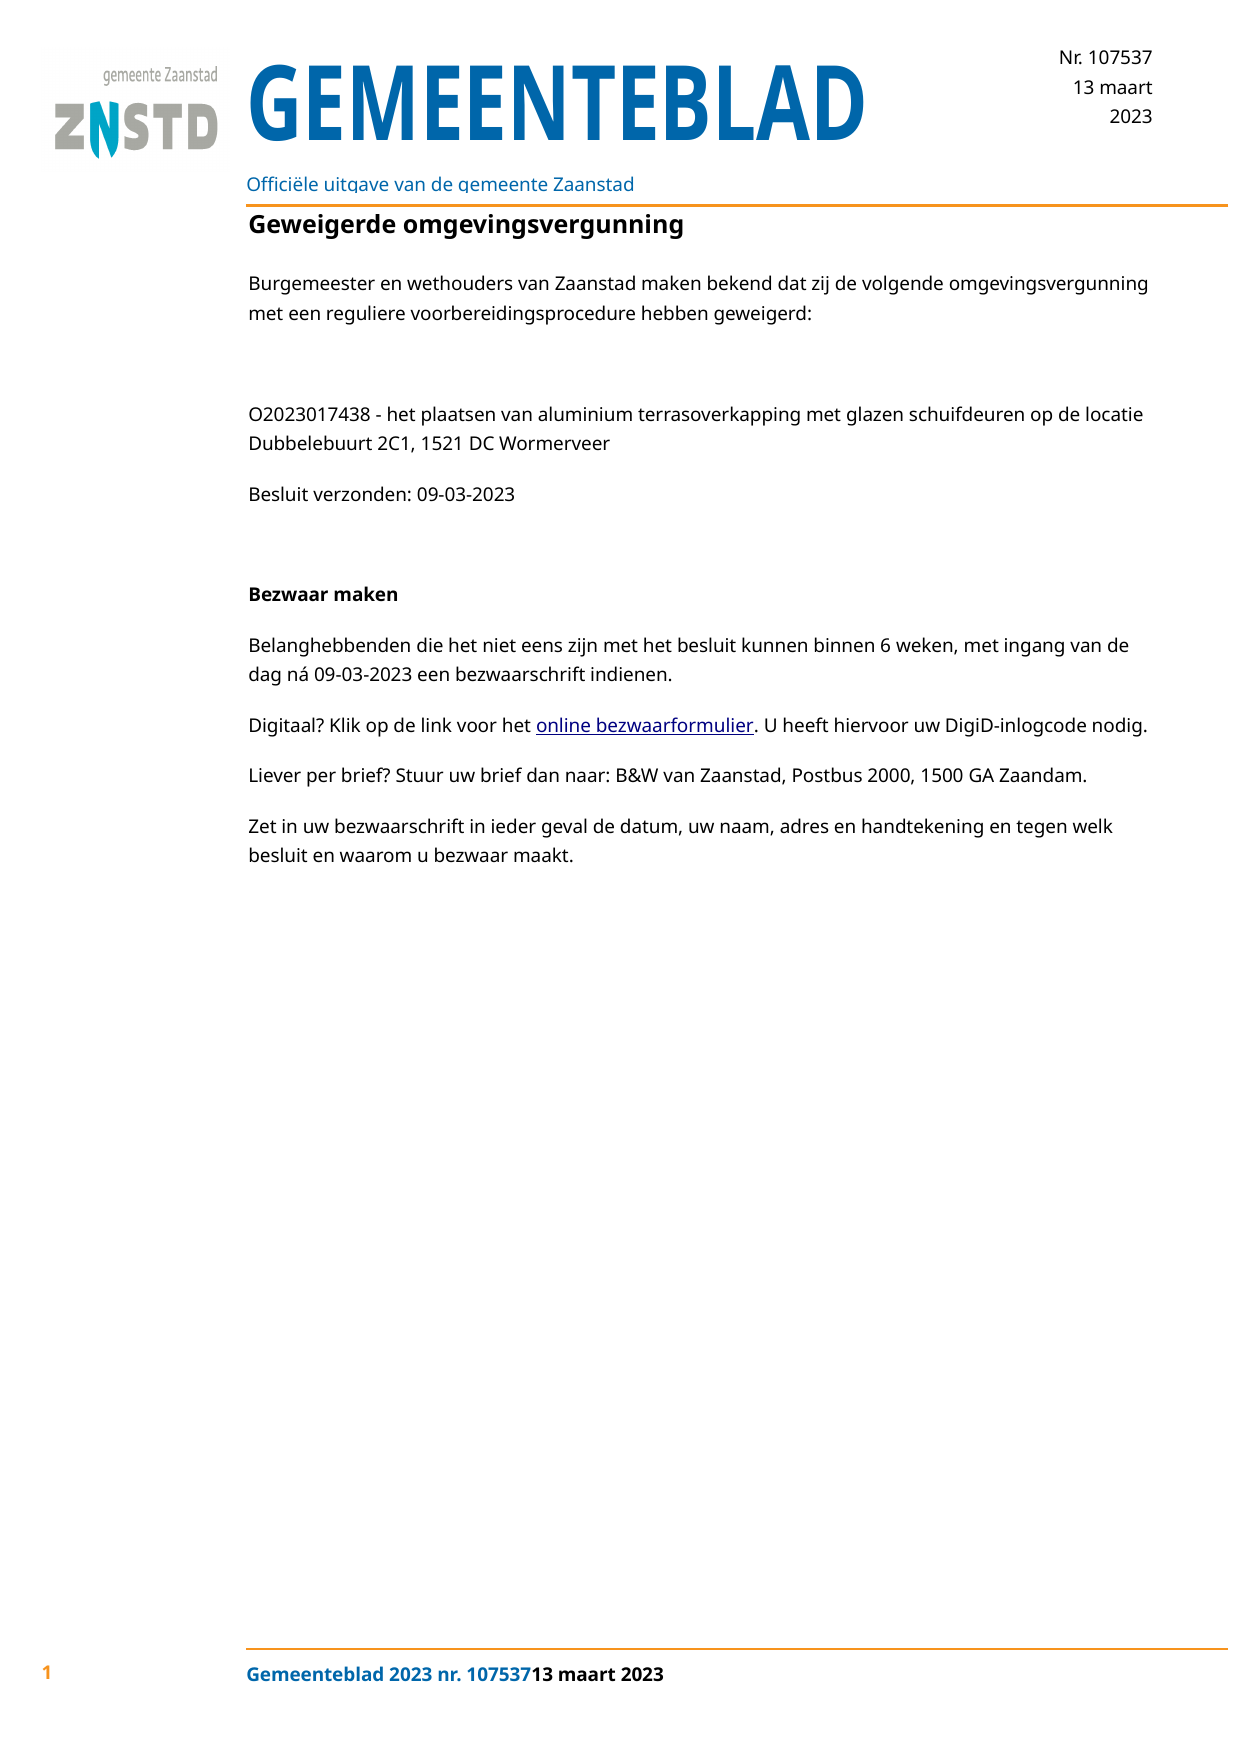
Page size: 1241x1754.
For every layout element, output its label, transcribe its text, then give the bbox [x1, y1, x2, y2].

text Bezwaar maken [248, 582, 1152, 607]
text O2023017438 - het plaatsen van aluminium terrasoverkapping met glazen schuifdeuren op de locatie Dubbelebuurt 2C1, 1521 DC Wormerveer [248, 401, 1152, 456]
picture [41, 47, 231, 172]
text Burgemeester en wethouders van Zaanstad maken bekend dat zij de volgende omgevingsvergunning met een reguliere voorbereidingsprocedure hebben geweigerd: [248, 270, 1152, 326]
text Zet in uw bezwaarschrift in ieder geval de datum, uw naam, adres en handtekening en tegen welk besluit en waarom u bezwaar maakt. [248, 813, 1152, 868]
text Digitaal? Klik op de link voor het online bezwaarformulier. U heeft hiervoor uw DigiD-inlogcode nodig. [248, 712, 1152, 738]
text Besluit verzonden: 09-03-2023 [248, 481, 1152, 506]
text Geweigerde omgevingsvergunning [248, 207, 1152, 241]
text Liever per brief? Stuur uw brief dan naar: B&W van Zaanstad, Postbus 2000, 1500 GA Zaandam. [248, 762, 1152, 788]
text Belanghebbenden die het niet eens zijn met het besluit kunnen binnen 6 weken, met ingang van de dag ná 09-03-2023 een bezwaarschrift indienen. [248, 632, 1152, 687]
